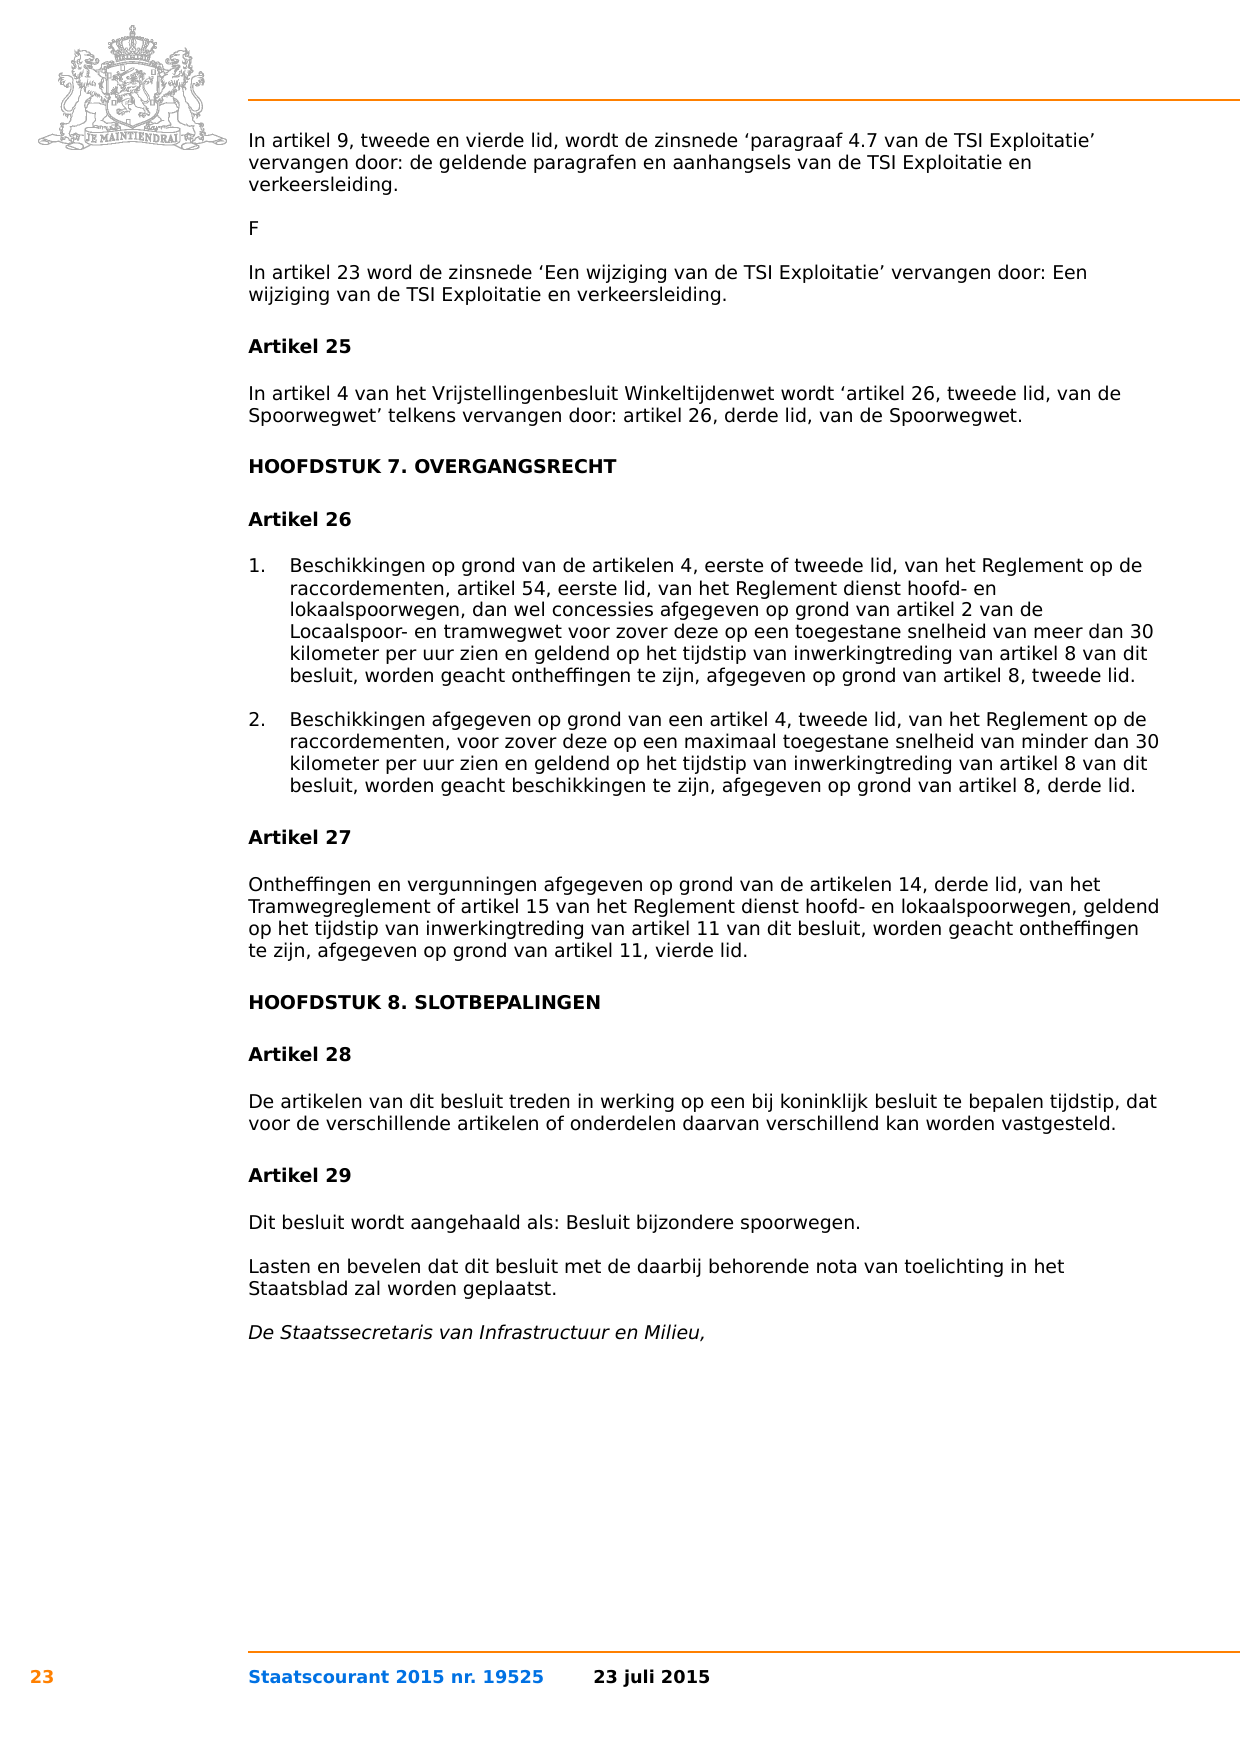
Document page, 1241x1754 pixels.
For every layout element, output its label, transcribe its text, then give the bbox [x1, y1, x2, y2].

subtitle Artikel 29 [248, 1165, 1163, 1187]
subtitle HOOFDSTUK 8. SLOTBEPALINGEN [248, 992, 1163, 1014]
text F [248, 218, 1163, 240]
subtitle Artikel 26 [248, 508, 1163, 530]
picture [38, 25, 227, 150]
text In artikel 23 word de zinsnede ‘Een wijziging van de TSI Exploitatie’ vervangen door: Een wijziging van de TSI Exploitatie en verkeersleiding. [248, 262, 1163, 306]
text Ontheffingen en vergunningen afgegeven op grond van de artikelen 14, derde lid, van het Tramwegreglement of artikel 15 van het Reglement dienst hoofd- en lokaalspoorwegen, geldend op het tijdstip van inwerkingtreding van artikel 11 van dit besluit, worden geacht ontheffingen te zijn, afgegeven op grond van artikel 11, vierde lid. [248, 874, 1163, 962]
subtitle Artikel 27 [248, 827, 1163, 849]
text 2. Beschikkingen afgegeven op grond van een artikel 4, tweede lid, van het Reglement op de raccordementen, voor zover deze op een maximaal toegestane snelheid van minder dan 30 kilometer per uur zien en geldend op het tijdstip van inwerkingtreding van artikel 8 van dit besluit, worden geacht beschikkingen te zijn, afgegeven op grond van artikel 8, derde lid. [248, 709, 1163, 797]
text Dit besluit wordt aangehaald als: Besluit bijzondere spoorwegen. [248, 1212, 1163, 1234]
text In artikel 9, tweede en vierde lid, wordt de zinsnede ‘paragraaf 4.7 van de TSI Exploitatie’ vervangen door: de geldende paragrafen en aanhangsels van de TSI Exploitatie en verkeersleiding. [248, 130, 1163, 196]
text De Staatssecretaris van Infrastructuur en Milieu, [248, 1322, 1163, 1343]
text 1. Beschikkingen op grond van de artikelen 4, eerste of tweede lid, van het Reglement op de raccordementen, artikel 54, eerste lid, van het Reglement dienst hoofd- en lokaalspoorwegen, dan wel concessies afgegeven op grond van artikel 2 van de Locaalspoor- en tramwegwet voor zover deze op een toegestane snelheid van meer dan 30 kilometer per uur zien en geldend op het tijdstip van inwerkingtreding van artikel 8 van dit besluit, worden geacht ontheffingen te zijn, afgegeven op grond van artikel 8, tweede lid. [248, 555, 1163, 687]
text In artikel 4 van het Vrijstellingenbesluit Winkeltijdenwet wordt ‘artikel 26, tweede lid, van de Spoorwegwet’ telkens vervangen door: artikel 26, derde lid, van de Spoorwegwet. [248, 382, 1163, 426]
text Lasten en bevelen dat dit besluit met de daarbij behorende nota van toelichting in het Staatsblad zal worden geplaatst. [248, 1256, 1163, 1300]
text De artikelen van dit besluit treden in werking op een bij koninklijk besluit te bepalen tijdstip, dat voor de verschillende artikelen of onderdelen daarvan verschillend kan worden vastgesteld. [248, 1091, 1163, 1135]
subtitle Artikel 25 [248, 336, 1163, 357]
subtitle HOOFDSTUK 7. OVERGANGSRECHT [248, 456, 1163, 478]
subtitle Artikel 28 [248, 1044, 1163, 1066]
